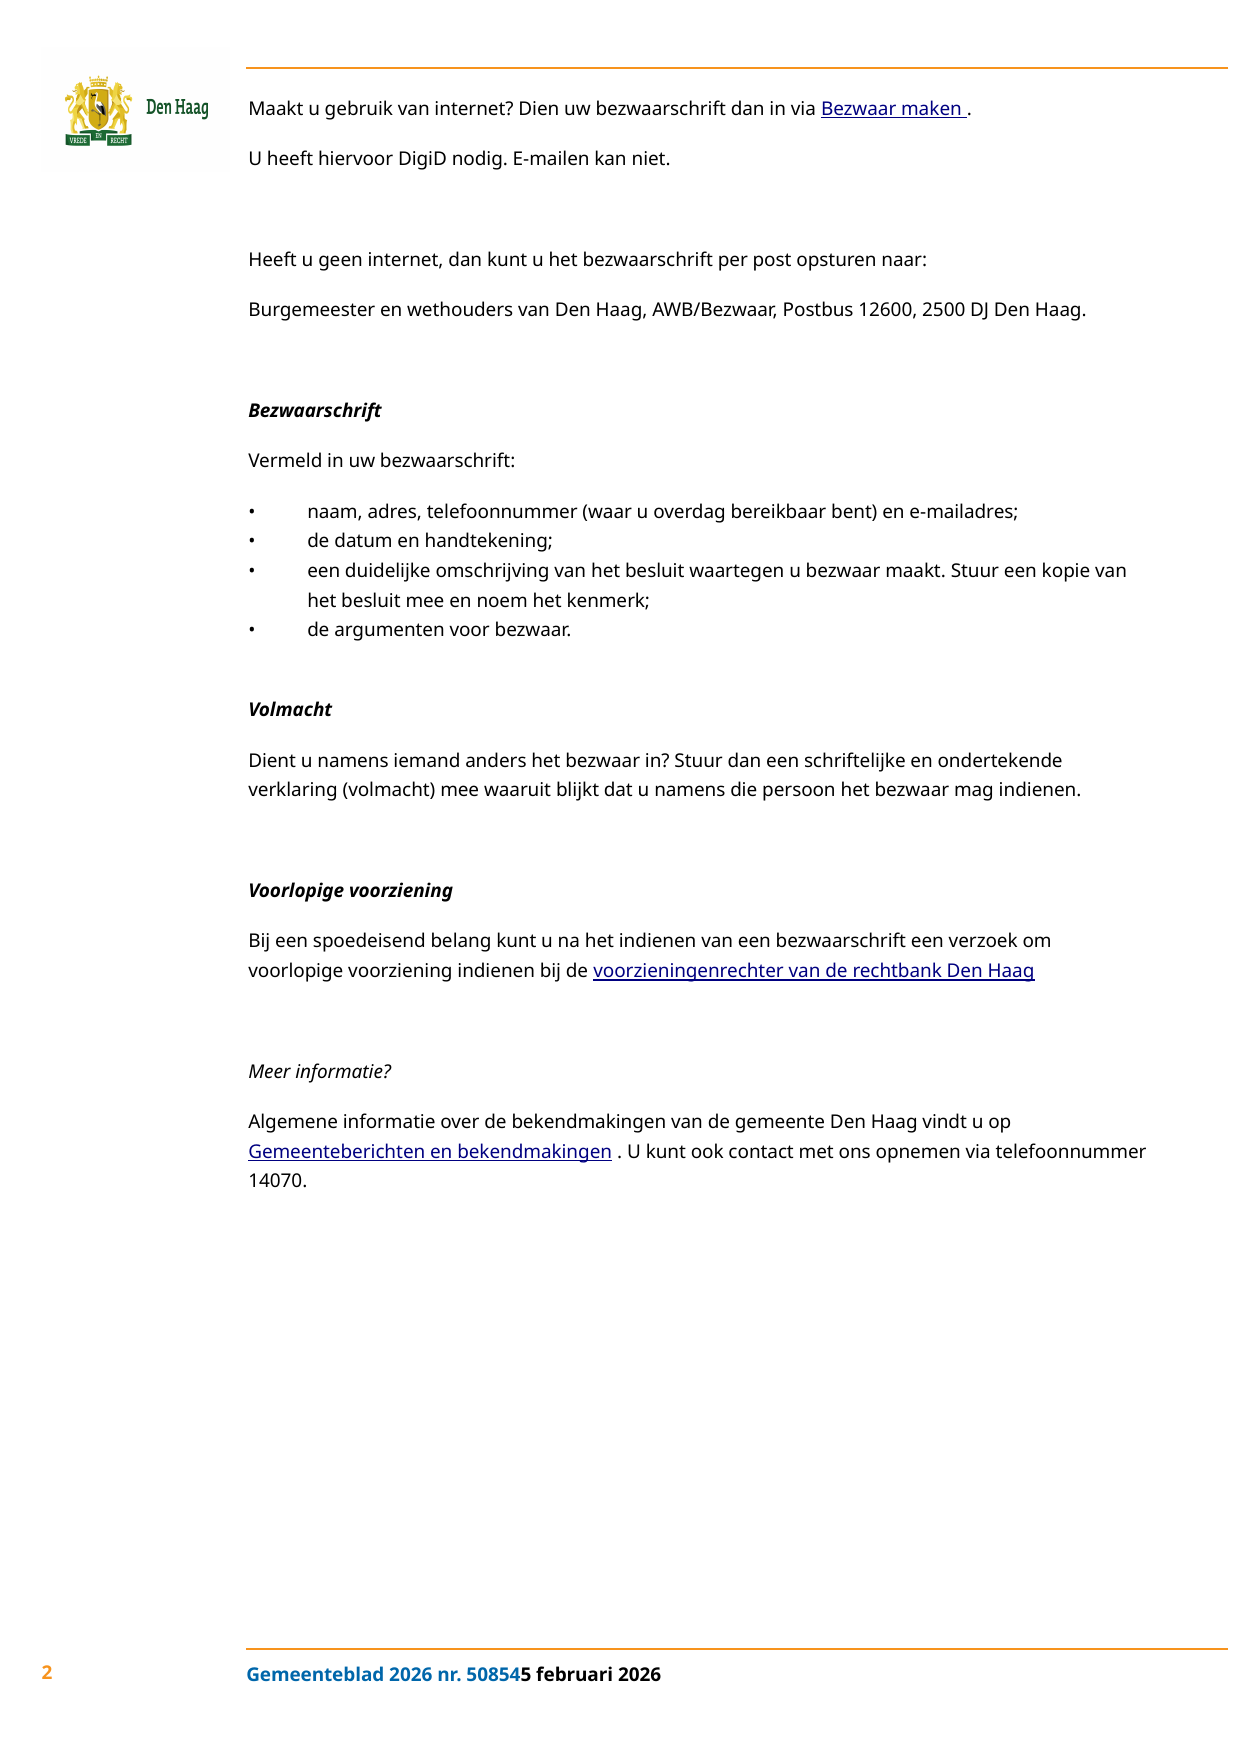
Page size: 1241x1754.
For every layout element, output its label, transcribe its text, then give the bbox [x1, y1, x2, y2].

list een duidelijke omschrijving van het besluit waartegen u bezwaar maakt. Stuur een kopie van het besluit mee en noem het kenmerk; [248, 557, 1152, 613]
text U heeft hiervoor DigiD nodig. E-mailen kan niet. [248, 145, 1152, 171]
text Vermeld in uw bezwaarschrift: [248, 448, 1152, 473]
picture [41, 47, 231, 172]
text Bezwaarschrift [248, 397, 1152, 423]
list naam, adres, telefoonnummer (waar u overdag bereikbaar bent) en e-mailadres; [248, 498, 1152, 524]
text Maakt u gebruik van internet? Dien uw bezwaarschrift dan in via Bezwaar maken . [248, 95, 1152, 121]
text Algemene informatie over de bekendmakingen van de gemeente Den Haag vindt u op Gemeenteberichten en bekendmakingen . U kunt ook contact met ons opnemen via telefoonnummer 14070. [248, 1108, 1152, 1193]
list de argumenten voor bezwaar. [248, 616, 1152, 642]
text Meer informatie? [248, 1058, 1152, 1084]
text Heeft u geen internet, dan kunt u het bezwaarschrift per post opsturen naar: [248, 246, 1152, 272]
text Bij een spoedeisend belang kunt u na het indienen van een bezwaarschrift een verzoek om voorlopige voorziening indienen bij de voorzieningenrechter van de rechtbank Den Haag [248, 928, 1152, 983]
text Burgemeester en wethouders van Den Haag, AWB/Bezwaar, Postbus 12600, 2500 DJ Den Haag. [248, 296, 1152, 322]
text Volmacht [248, 696, 1152, 722]
list de datum en handtekening; [248, 528, 1152, 553]
text Dient u namens iemand anders het bezwaar in? Stuur dan een schriftelijke en ondertekende verklaring (volmacht) mee waaruit blijkt dat u namens die persoon het bezwaar mag indienen. [248, 747, 1152, 802]
text Voorlopige voorziening [248, 877, 1152, 903]
